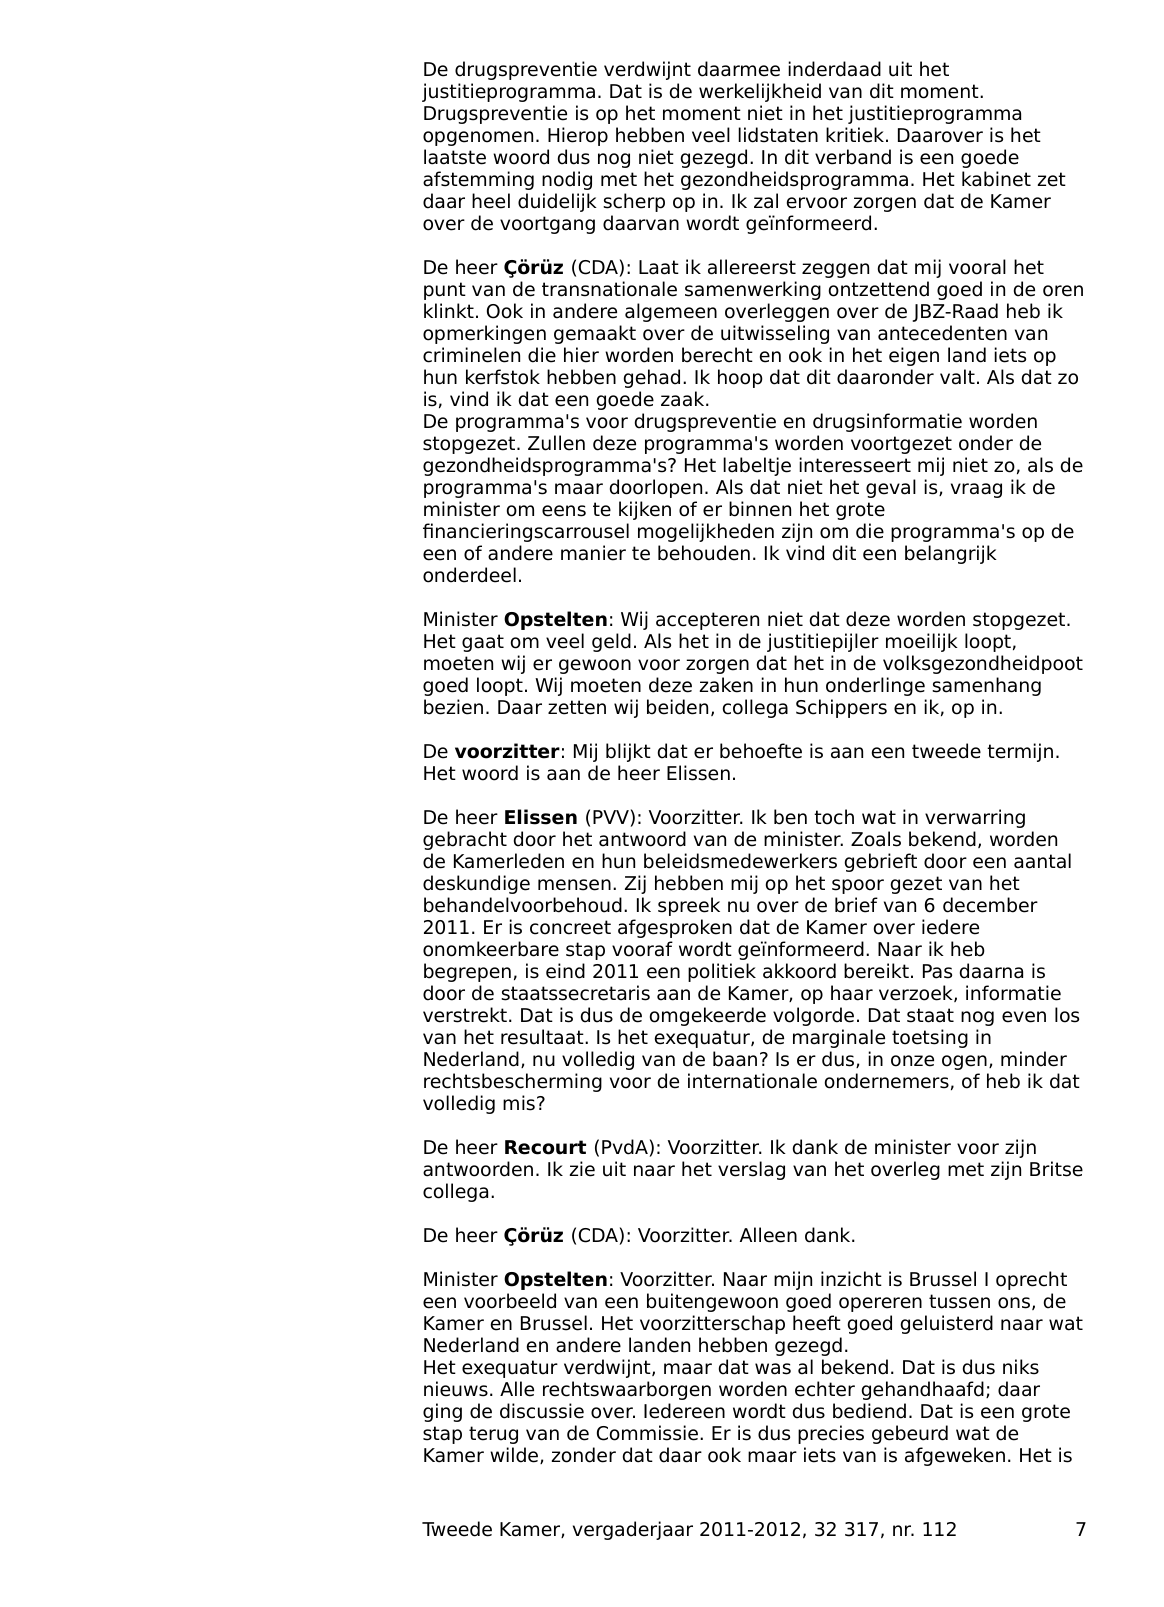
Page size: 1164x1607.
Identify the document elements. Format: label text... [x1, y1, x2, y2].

text Minister Opstelten: Wij accepteren niet dat deze worden stopgezet. Het gaat om veel geld. Als het in de justitiepijler moeilijk loopt, moeten wij er gewoon voor zorgen dat het in de volksgezondheidpoot goed loopt. Wij moeten deze zaken in hun onderlinge samenhang bezien. Daar zetten wij beiden, collega Schippers en ik, op in. [422, 609, 1087, 719]
text De heer Çörüz (CDA): Voorzitter. Alleen dank. [422, 1225, 1087, 1247]
text De heer Çörüz (CDA): Laat ik allereerst zeggen dat mij vooral het punt van de transnationale samenwerking ontzettend goed in de oren klinkt. Ook in andere algemeen overleggen over de JBZ-Raad heb ik opmerkingen gemaakt over de uitwisseling van antecedenten van criminelen die hier worden berecht en ook in het eigen land iets op hun kerfstok hebben gehad. Ik hoop dat dit daaronder valt. Als dat zo is, vind ik dat een goede zaak. [422, 257, 1087, 411]
text De voorzitter: Mij blijkt dat er behoefte is aan een tweede termijn. Het woord is aan de heer Elissen. [422, 741, 1087, 785]
text Het exequatur verdwijnt, maar dat was al bekend. Dat is dus niks nieuws. Alle rechtswaarborgen worden echter gehandhaafd; daar ging de discussie over. Iedereen wordt dus bediend. Dat is een grote stap terug van de Commissie. Er is dus precies gebeurd wat de Kamer wilde, zonder dat daar ook maar iets van is afgeweken. Het is [422, 1357, 1087, 1467]
text De heer Elissen (PVV): Voorzitter. Ik ben toch wat in verwarring gebracht door het antwoord van de minister. Zoals bekend, worden de Kamerleden en hun beleidsmedewerkers gebrieft door een aantal deskundige mensen. Zij hebben mij op het spoor gezet van het behandelvoorbehoud. Ik spreek nu over de brief van 6 december 2011. Er is concreet afgesproken dat de Kamer over iedere onomkeerbare stap vooraf wordt geïnformeerd. Naar ik heb begrepen, is eind 2011 een politiek akkoord bereikt. Pas daarna is door de staatssecretaris aan de Kamer, op haar verzoek, informatie verstrekt. Dat is dus de omgekeerde volgorde. Dat staat nog even los van het resultaat. Is het exequatur, de marginale toetsing in Nederland, nu volledig van de baan? Is er dus, in onze ogen, minder rechtsbescherming voor de internationale ondernemers, of heb ik dat volledig mis? [422, 807, 1087, 1115]
text De drugspreventie verdwijnt daarmee inderdaad uit het justitieprogramma. Dat is de werkelijkheid van dit moment. Drugspreventie is op het moment niet in het justitieprogramma opgenomen. Hierop hebben veel lidstaten kritiek. Daarover is het laatste woord dus nog niet gezegd. In dit verband is een goede afstemming nodig met het gezondheidsprogramma. Het kabinet zet daar heel duidelijk scherp op in. Ik zal ervoor zorgen dat de Kamer over de voortgang daarvan wordt geïnformeerd. [422, 59, 1087, 235]
text De programma's voor drugspreventie en drugsinformatie worden stopgezet. Zullen deze programma's worden voortgezet onder de gezondheidsprogramma's? Het labeltje interesseert mij niet zo, als de programma's maar doorlopen. Als dat niet het geval is, vraag ik de minister om eens te kijken of er binnen het grote financieringscarrousel mogelijkheden zijn om die programma's op de een of andere manier te behouden. Ik vind dit een belangrijk onderdeel. [422, 411, 1087, 587]
text De heer Recourt (PvdA): Voorzitter. Ik dank de minister voor zijn antwoorden. Ik zie uit naar het verslag van het overleg met zijn Britse collega. [422, 1137, 1087, 1203]
text Minister Opstelten: Voorzitter. Naar mijn inzicht is Brussel I oprecht een voorbeeld van een buitengewoon goed opereren tussen ons, de Kamer en Brussel. Het voorzitterschap heeft goed geluisterd naar wat Nederland en andere landen hebben gezegd. [422, 1269, 1087, 1357]
